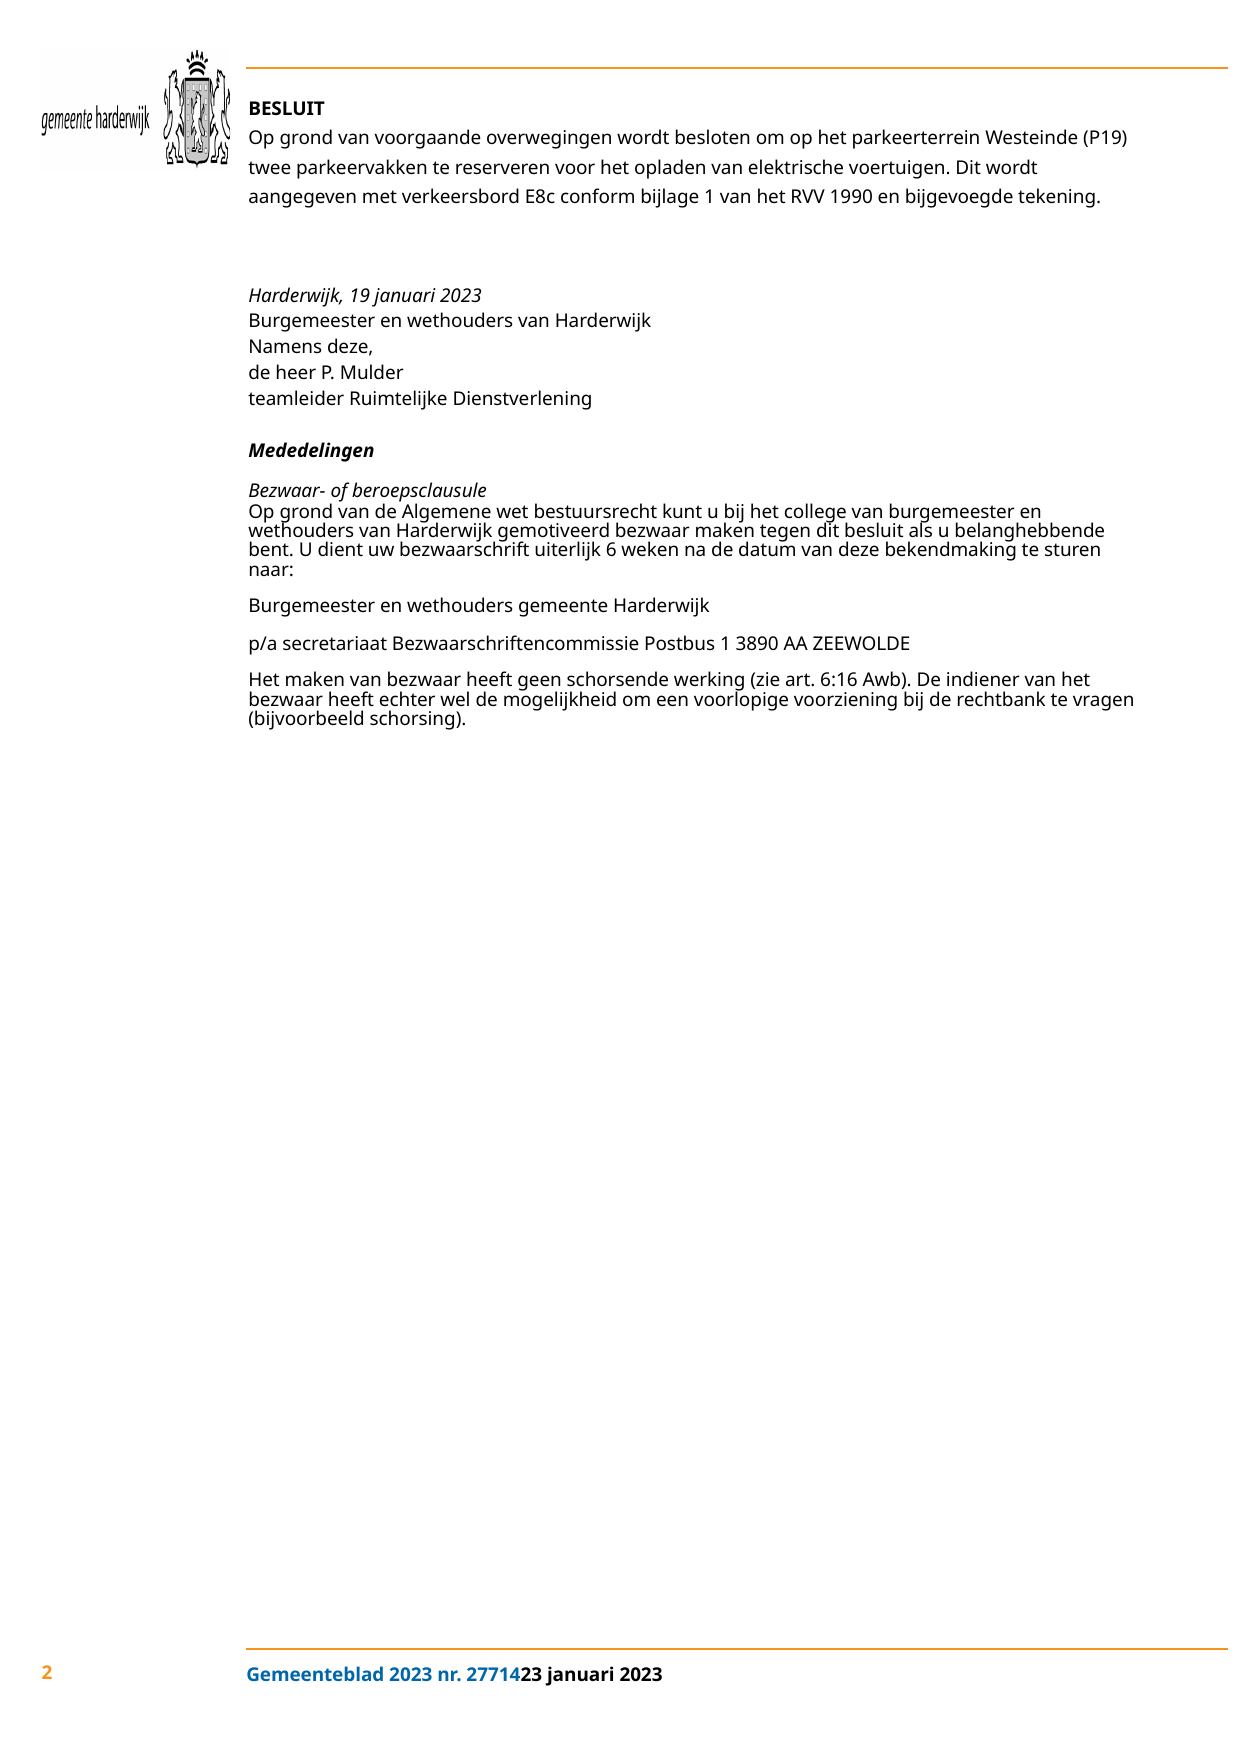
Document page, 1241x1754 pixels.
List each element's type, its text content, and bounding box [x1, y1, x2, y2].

text Mededelingen [248, 438, 1152, 463]
text p/a secretariaat Bezwaarschriftencommissie Postbus 1 3890 AA ZEEWOLDE [248, 634, 1152, 654]
text Namens deze, [248, 333, 1152, 359]
text de heer P. Mulder [248, 359, 1152, 385]
text Harderwijk, 19 januari 2023 [248, 282, 1152, 308]
text Burgemeester en wethouders gemeente Harderwijk [248, 597, 1152, 617]
text BESLUIT [248, 95, 1152, 121]
text Burgemeester en wethouders van Harderwijk [248, 308, 1152, 333]
text Het maken van bezwaar heeft geen schorsende werking (zie art. 6:16 Awb). De indiener van het bezwaar heeft echter wel de mogelijkheid om een voorlopige voorziening bij de rechtbank te vragen (bijvoorbeeld schorsing). [248, 671, 1152, 729]
picture [41, 47, 231, 172]
text Bezwaar- of beroepsclausule [248, 477, 1152, 503]
text teamleider Ruimtelijke Dienstverlening [248, 385, 1152, 411]
text Op grond van de Algemene wet bestuursrecht kunt u bij het college van burgemeester en wethouders van Harderwijk gemotiveerd bezwaar maken tegen dit besluit als u belanghebbende bent. U dient uw bezwaarschrift uiterlijk 6 weken na de datum van deze bekendmaking te sturen naar: [248, 503, 1152, 580]
text Op grond van voorgaande overwegingen wordt besloten om op het parkeerterrein Westeinde (P19) twee parkeervakken te reserveren voor het opladen van elektrische voertuigen. Dit wordt aangegeven met verkeersbord E8c conform bijlage 1 van het RVV 1990 en bijgevoegde tekening. [248, 124, 1152, 209]
